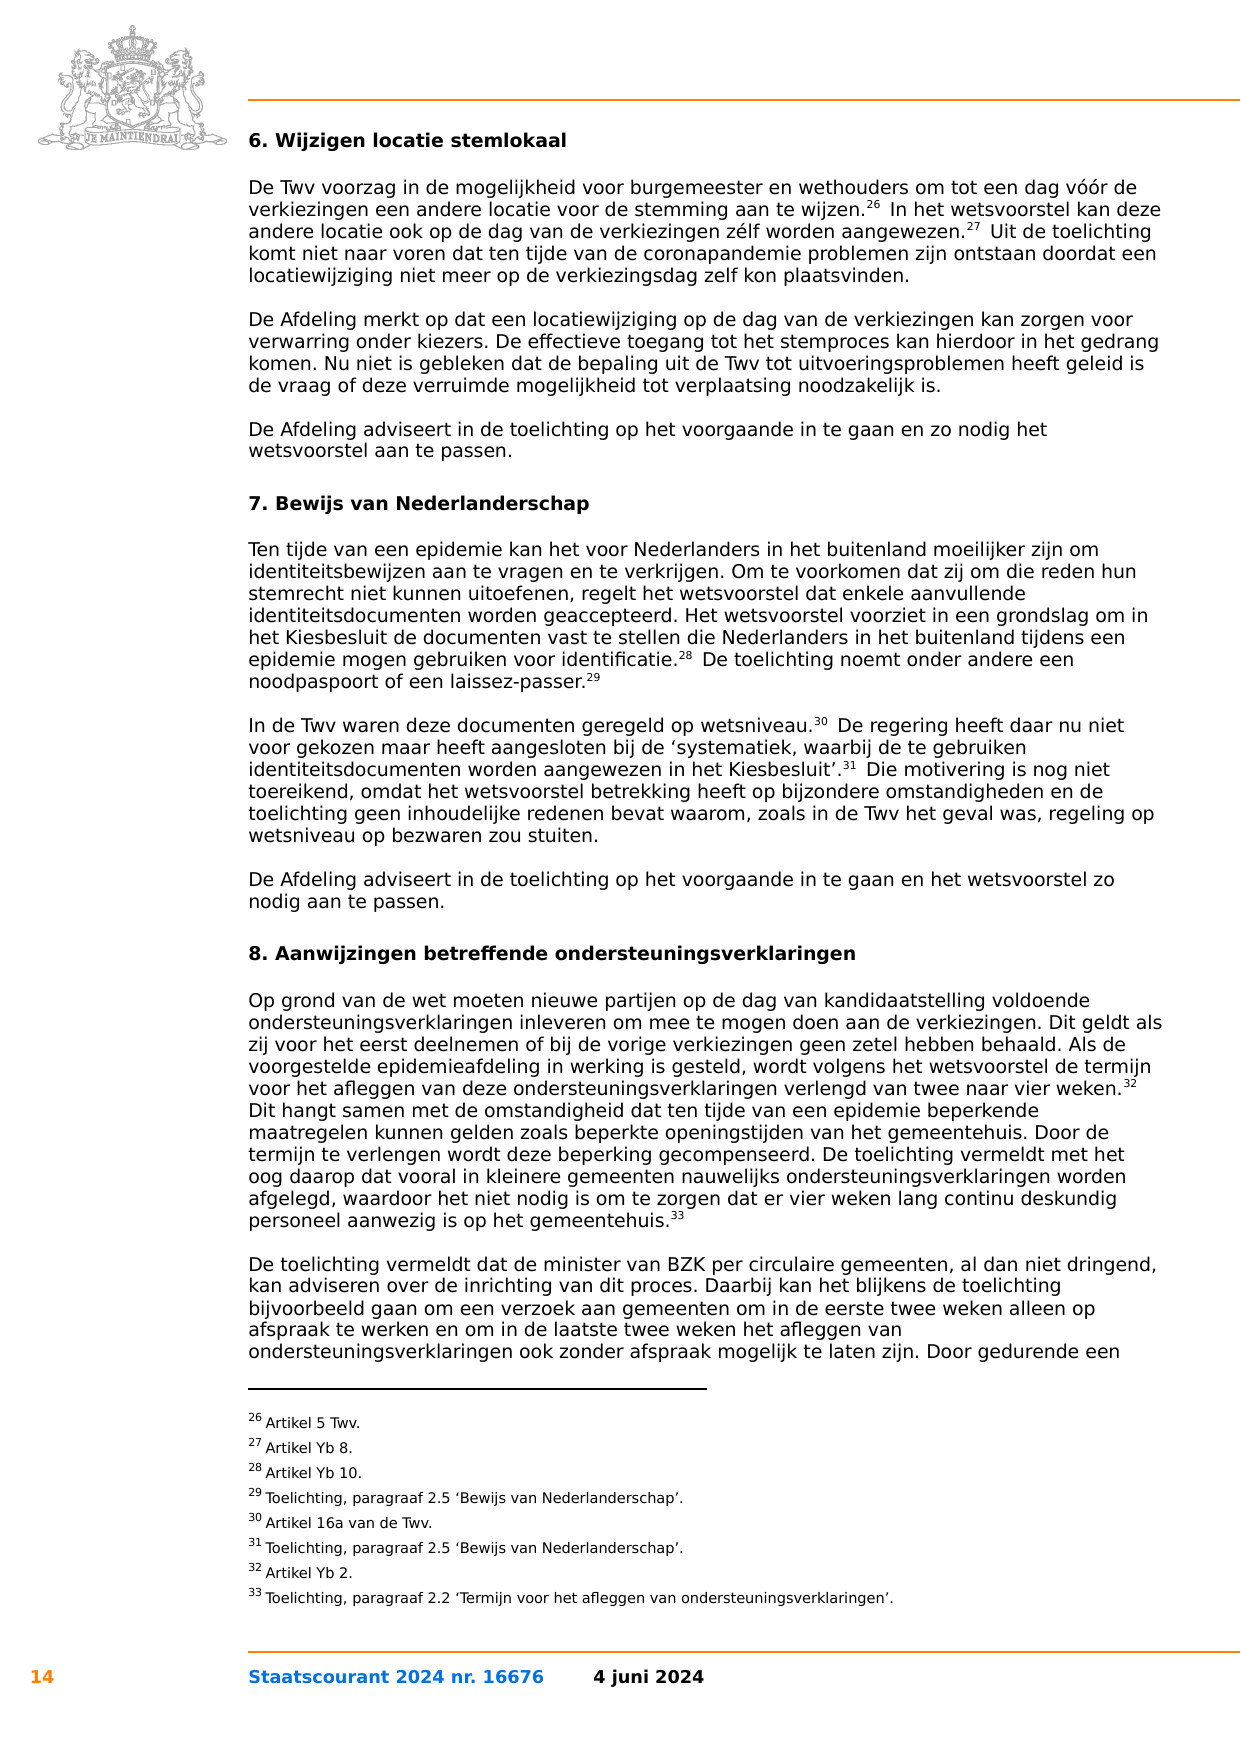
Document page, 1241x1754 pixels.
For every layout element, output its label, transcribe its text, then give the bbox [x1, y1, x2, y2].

text In de Twv waren deze documenten geregeld op wetsniveau. De regering heeft daar nu niet voor gekozen maar heeft aangesloten bij de ‘systematiek, waarbij de te gebruiken identiteitsdocumenten worden aangewezen in het Kiesbesluit’. Die motivering is nog niet toereikend, omdat het wetsvoorstel betrekking heeft op bijzondere omstandigheden en de toelichting geen inhoudelijke redenen bevat waarom, zoals in de Twv het geval was, regeling op wetsniveau op bezwaren zou stuiten. [248, 715, 1163, 847]
text Artikel 5 Twv. [248, 1411, 1163, 1433]
subtitle 8. Aanwijzingen betreffende ondersteuningsverklaringen [248, 943, 1163, 965]
text De toelichting vermeldt dat de minister van BZK per circulaire gemeenten, al dan niet dringend, kan adviseren over de inrichting van dit proces. Daarbij kan het blijkens de toelichting bijvoorbeeld gaan om een verzoek aan gemeenten om in de eerste twee weken alleen op afspraak te werken en om in de laatste twee weken het afleggen van ondersteuningsverklaringen ook zonder afspraak mogelijk te laten zijn. Door gedurende een [248, 1253, 1163, 1363]
text Toelichting, paragraaf 2.2 ‘Termijn voor het afleggen van ondersteuningsverklaringen’. [248, 1586, 1163, 1608]
subtitle 7. Bewijs van Nederlanderschap [248, 492, 1163, 514]
picture [38, 25, 227, 150]
text De Twv voorzag in de mogelijkheid voor burgemeester en wethouders om tot een dag vóór de verkiezingen een andere locatie voor de stemming aan te wijzen. In het wetsvoorstel kan deze andere locatie ook op de dag van de verkiezingen zélf worden aangewezen. Uit de toelichting komt niet naar voren dat ten tijde van de coronapandemie problemen zijn ontstaan doordat een locatiewijziging niet meer op de verkiezingsdag zelf kon plaatsvinden. [248, 177, 1163, 287]
text Artikel Yb 8. [248, 1436, 1163, 1458]
text De Afdeling adviseert in de toelichting op het voorgaande in te gaan en zo nodig het wetsvoorstel aan te passen. [248, 418, 1163, 462]
text Toelichting, paragraaf 2.5 ‘Bewijs van Nederlanderschap’. [248, 1486, 1163, 1508]
text Op grond van de wet moeten nieuwe partijen op de dag van kandidaatstelling voldoende ondersteuningsverklaringen inleveren om mee te mogen doen aan de verkiezingen. Dit geldt als zij voor het eerst deelnemen of bij de vorige verkiezingen geen zetel hebben behaald. Als de voorgestelde epidemieafdeling in werking is gesteld, wordt volgens het wetsvoorstel de termijn voor het afleggen van deze ondersteuningsverklaringen verlengd van twee naar vier weken. Dit hangt samen met de omstandigheid dat ten tijde van een epidemie beperkende maatregelen kunnen gelden zoals beperkte openingstijden van het gemeentehuis. Door de termijn te verlengen wordt deze beperking gecompenseerd. De toelichting vermeldt met het oog daarop dat vooral in kleinere gemeenten nauwelijks ondersteuningsverklaringen worden afgelegd, waardoor het niet nodig is om te zorgen dat er vier weken lang continu deskundig personeel aanwezig is op het gemeentehuis. [248, 990, 1163, 1232]
text Artikel Yb 2. [248, 1561, 1163, 1583]
text Artikel 16a van de Twv. [248, 1511, 1163, 1533]
text De Afdeling adviseert in de toelichting op het voorgaande in te gaan en het wetsvoorstel zo nodig aan te passen. [248, 869, 1163, 913]
text Artikel Yb 10. [248, 1461, 1163, 1483]
text De Afdeling merkt op dat een locatiewijziging op de dag van de verkiezingen kan zorgen voor verwarring onder kiezers. De effectieve toegang tot het stemproces kan hierdoor in het gedrang komen. Nu niet is gebleken dat de bepaling uit de Twv tot uitvoeringsproblemen heeft geleid is de vraag of deze verruimde mogelijkheid tot verplaatsing noodzakelijk is. [248, 309, 1163, 397]
text Toelichting, paragraaf 2.5 ‘Bewijs van Nederlanderschap’. [248, 1536, 1163, 1558]
text Ten tijde van een epidemie kan het voor Nederlanders in het buitenland moeilijker zijn om identiteitsbewijzen aan te vragen en te verkrijgen. Om te voorkomen dat zij om die reden hun stemrecht niet kunnen uitoefenen, regelt het wetsvoorstel dat enkele aanvullende identiteitsdocumenten worden geaccepteerd. Het wetsvoorstel voorziet in een grondslag om in het Kiesbesluit de documenten vast te stellen die Nederlanders in het buitenland tijdens een epidemie mogen gebruiken voor identificatie. De toelichting noemt onder andere een noodpaspoort of een laissez-passer. [248, 539, 1163, 693]
subtitle 6. Wijzigen locatie stemlokaal [248, 130, 1163, 152]
